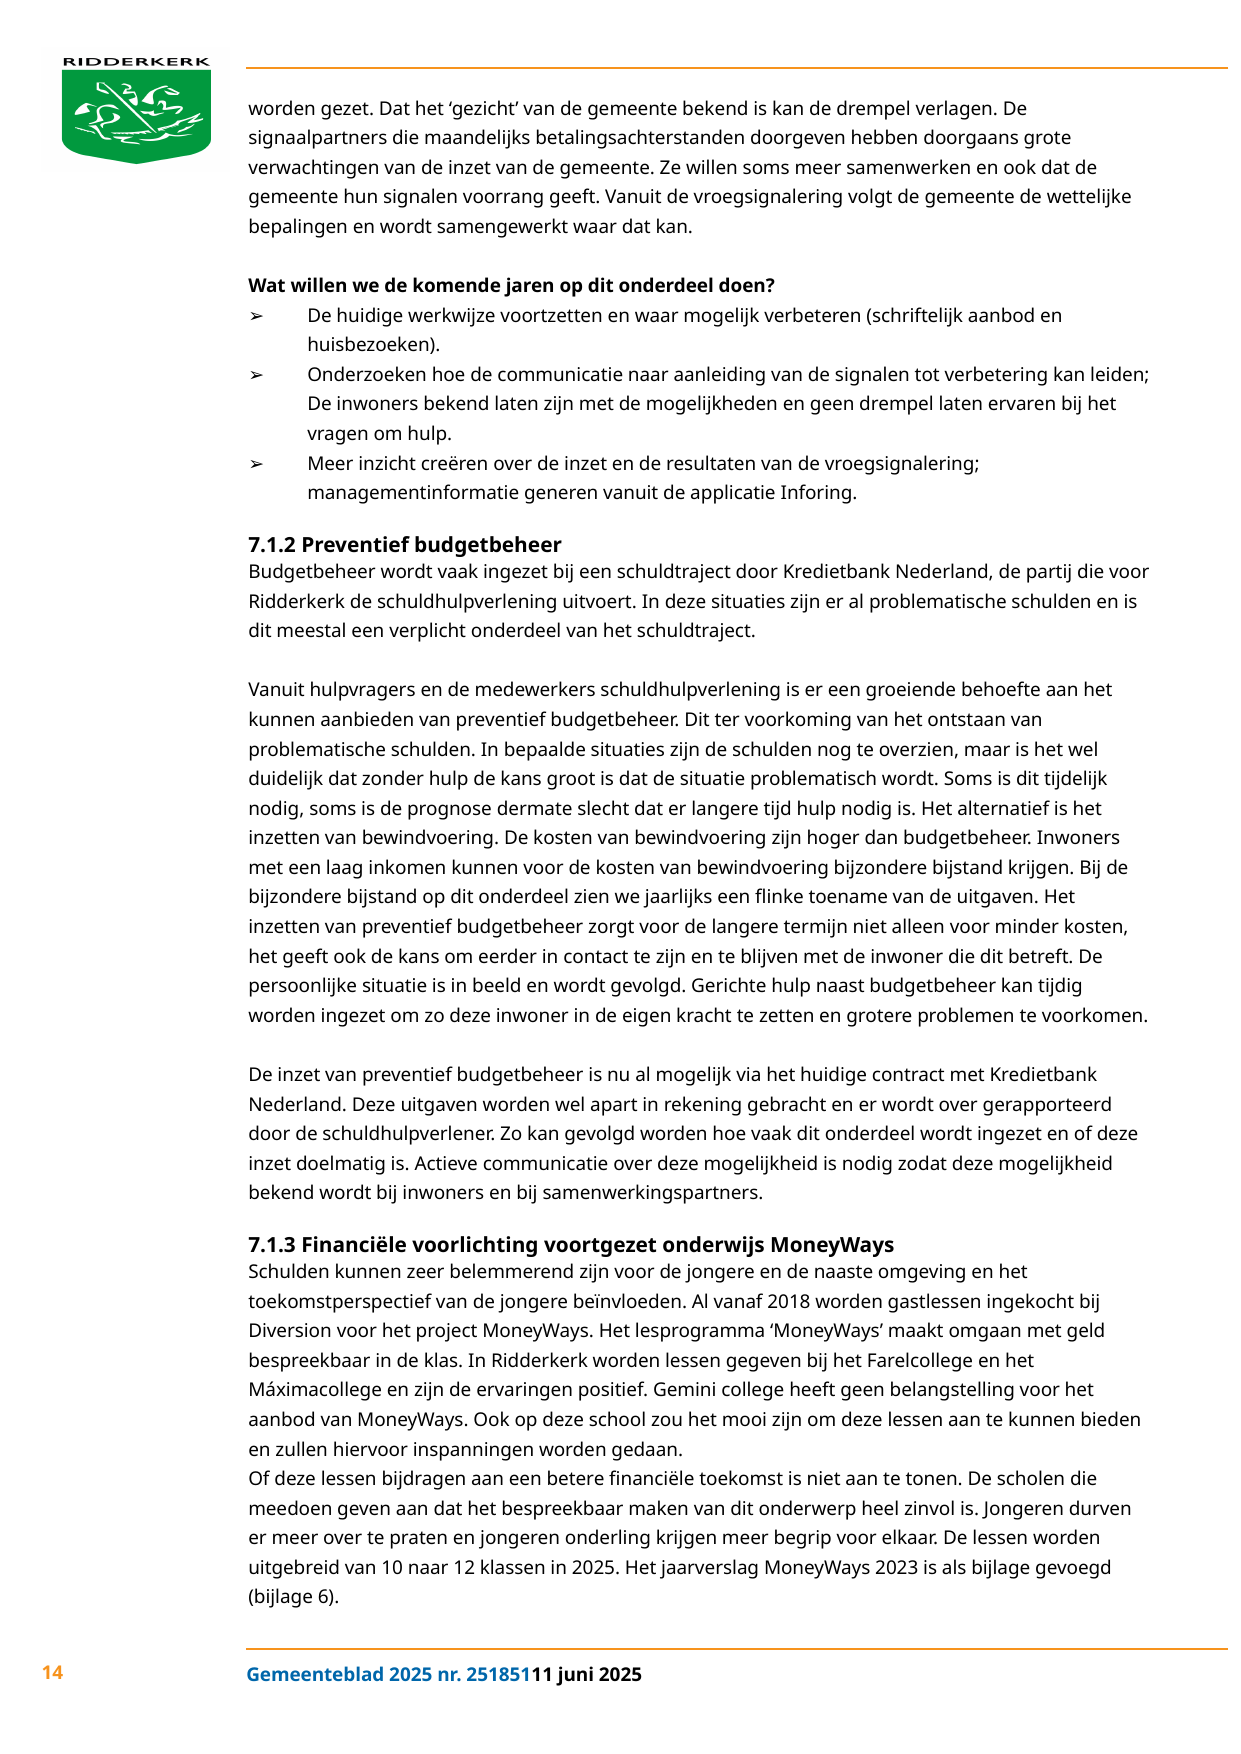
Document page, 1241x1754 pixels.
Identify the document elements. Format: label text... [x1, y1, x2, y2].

text De inzet van preventief budgetbeheer is nu al mogelijk via het huidige contract met Kredietbank Nederland. Deze uitgaven worden wel apart in rekening gebracht en er wordt over gerapporteerd door de schuldhulpverlener. Zo kan gevolgd worden hoe vaak dit onderdeel wordt ingezet en of deze inzet doelmatig is. Actieve communicatie over deze mogelijkheid is nodig zodat deze mogelijkheid bekend wordt bij inwoners en bij samenwerkingspartners. [248, 1061, 1152, 1205]
text 7.1.3 Financiële voorlichting voortgezet onderwijs MoneyWays [248, 1230, 1152, 1258]
text worden gezet. Dat het ‘gezicht’ van de gemeente bekend is kan de drempel verlagen. De signaalpartners die maandelijks betalingsachterstanden doorgeven hebben doorgaans grote verwachtingen van de inzet van de gemeente. Ze willen soms meer samenwerken en ook dat de gemeente hun signalen voorrang geeft. Vanuit de vroegsignalering volgt de gemeente de wettelijke bepalingen en wordt samengewerkt waar dat kan. [248, 95, 1152, 239]
list Meer inzicht creëren over de inzet en de resultaten van de vroegsignalering; managementinformatie generen vanuit de applicatie Inforing. [248, 450, 1152, 505]
text 7.1.2 Preventief budgetbeheer [248, 530, 1152, 558]
list De inwoners bekend laten zijn met de mogelijkheden en geen drempel laten ervaren bij het vragen om hulp. [248, 391, 1152, 446]
list De huidige werkwijze voortzetten en waar mogelijk verbeteren (schriftelijk aanbod en huisbezoeken). [248, 302, 1152, 357]
list Onderzoeken hoe de communicatie naar aanleiding van de signalen tot verbetering kan leiden; [248, 361, 1152, 387]
text Of deze lessen bijdragen aan een betere financiële toekomst is niet aan te tonen. De scholen die meedoen geven aan dat het bespreekbaar maken van dit onderwerp heel zinvol is. Jongeren durven er meer over te praten en jongeren onderling krijgen meer begrip voor elkaar. De lessen worden uitgebreid van 10 naar 12 klassen in 2025. Het jaarverslag MoneyWays 2023 is als bijlage gevoegd (bijlage 6). [248, 1465, 1152, 1609]
text Wat willen we de komende jaren op dit onderdeel doen? [248, 272, 1152, 298]
picture [41, 47, 231, 172]
text Budgetbeheer wordt vaak ingezet bij een schuldtraject door Kredietbank Nederland, de partij die voor Ridderkerk de schuldhulpverlening uitvoert. In deze situaties zijn er al problematische schulden en is dit meestal een verplicht onderdeel van het schuldtraject. [248, 558, 1152, 643]
text Schulden kunnen zeer belemmerend zijn voor de jongere en de naaste omgeving en het toekomstperspectief van de jongere beïnvloeden. Al vanaf 2018 worden gastlessen ingekocht bij Diversion voor het project MoneyWays. Het lesprogramma ‘MoneyWays’ maakt omgaan met geld bespreekbaar in de klas. In Ridderkerk worden lessen gegeven bij het Farelcollege en het Máximacollege en zijn de ervaringen positief. Gemini college heeft geen belangstelling voor het aanbod van MoneyWays. Ook op deze school zou het mooi zijn om deze lessen aan te kunnen bieden en zullen hiervoor inspanningen worden gedaan. [248, 1258, 1152, 1462]
text Vanuit hulpvragers en de medewerkers schuldhulpverlening is er een groeiende behoefte aan het kunnen aanbieden van preventief budgetbeheer. Dit ter voorkoming van het ontstaan van problematische schulden. In bepaalde situaties zijn de schulden nog te overzien, maar is het wel duidelijk dat zonder hulp de kans groot is dat de situatie problematisch wordt. Soms is dit tijdelijk nodig, soms is de prognose dermate slecht dat er langere tijd hulp nodig is. Het alternatief is het inzetten van bewindvoering. De kosten van bewindvoering zijn hoger dan budgetbeheer. Inwoners met een laag inkomen kunnen voor de kosten van bewindvoering bijzondere bijstand krijgen. Bij de bijzondere bijstand op dit onderdeel zien we jaarlijks een flinke toename van de uitgaven. Het inzetten van preventief budgetbeheer zorgt voor de langere termijn niet alleen voor minder kosten, het geeft ook de kans om eerder in contact te zijn en te blijven met de inwoner die dit betreft. De persoonlijke situatie is in beeld en wordt gevolgd. Gerichte hulp naast budgetbeheer kan tijdig worden ingezet om zo deze inwoner in de eigen kracht te zetten en grotere problemen te voorkomen. [248, 677, 1152, 1028]
